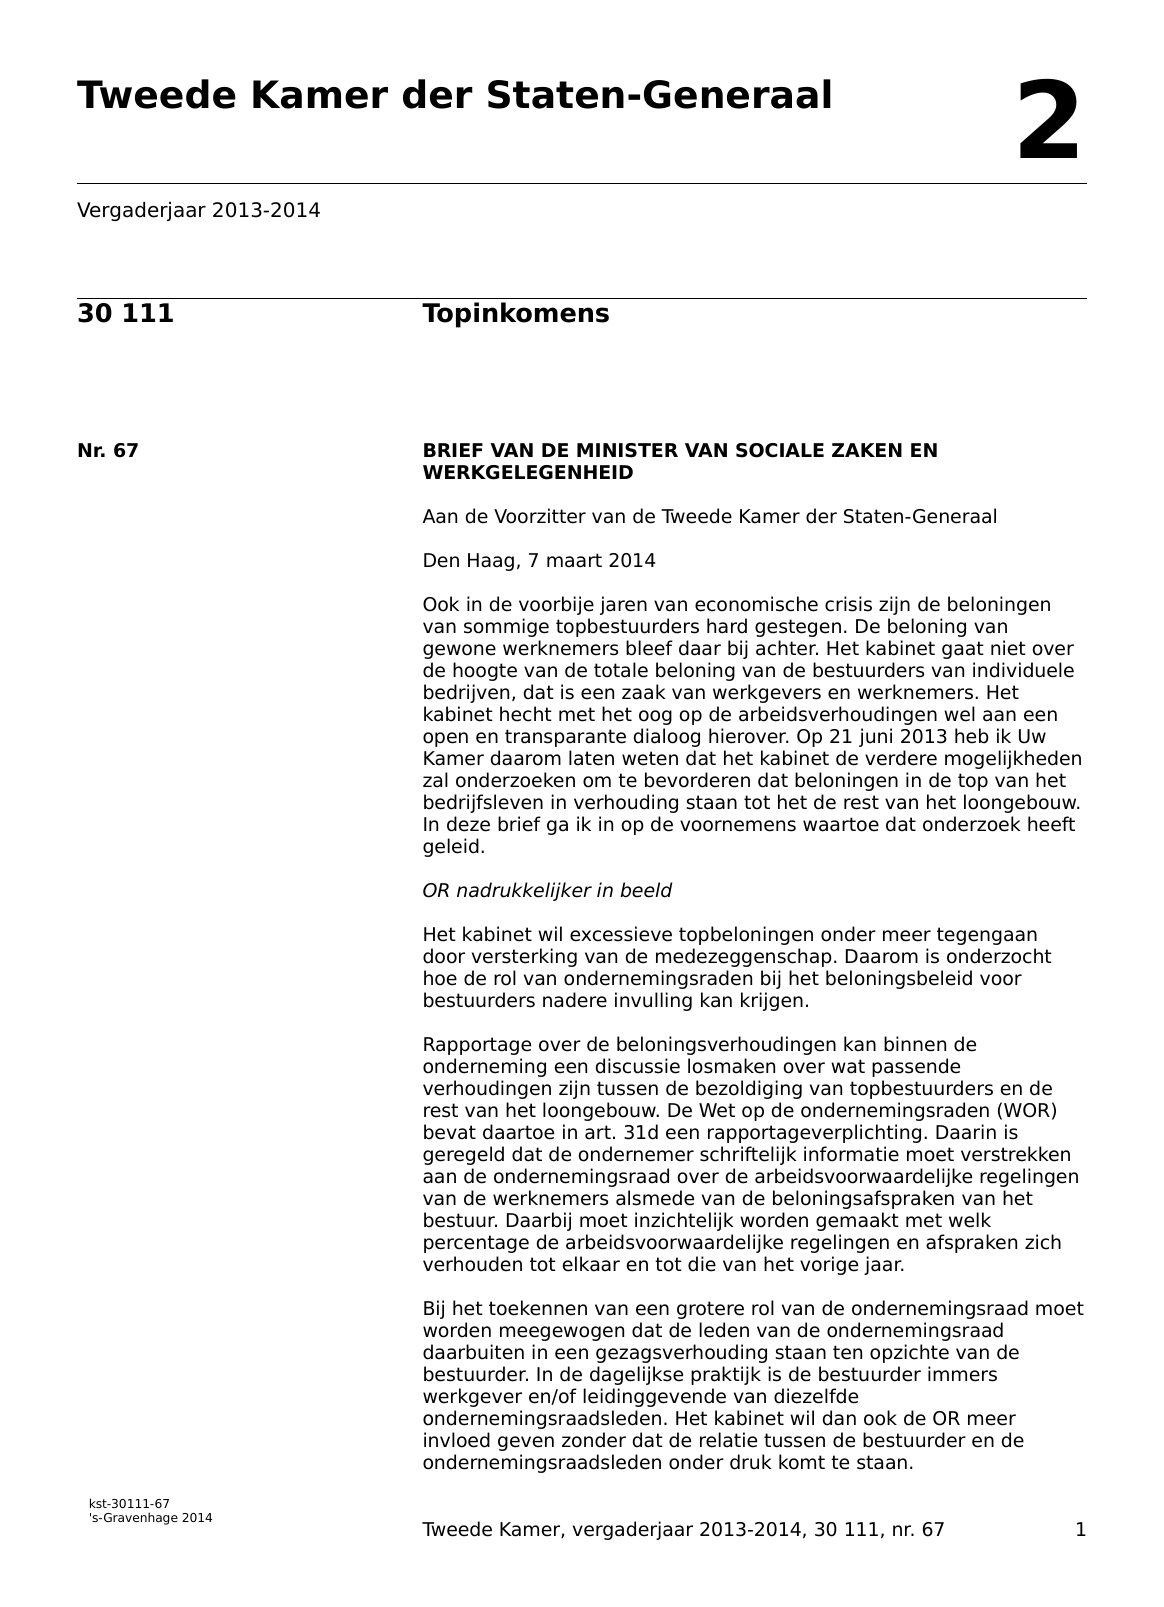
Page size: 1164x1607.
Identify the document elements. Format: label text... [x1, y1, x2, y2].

subtitle Nr. 67 BRIEF VAN DE MINISTER VAN SOCIALE ZAKEN EN WERKGELEGENHEID [77, 440, 1087, 484]
text Bij het toekennen van een grotere rol van de ondernemingsraad moet worden meegewogen dat de leden van de ondernemingsraad daarbuiten in een gezagsverhouding staan ten opzichte van de bestuurder. In de dagelijkse praktijk is de bestuurder immers werkgever en/of leidinggevende van diezelfde ondernemingsraadsleden. Het kabinet wil dan ook de OR meer invloed geven zonder dat de relatie tussen de bestuurder en de ondernemingsraadsleden onder druk komt te staan. [422, 1298, 1087, 1474]
text 's-Gravenhage 2014 [88, 1511, 323, 1525]
text Ook in de voorbije jaren van economische crisis zijn de beloningen van sommige topbestuurders hard gestegen. De beloning van gewone werknemers bleef daar bij achter. Het kabinet gaat niet over de hoogte van de totale beloning van de bestuurders van individuele bedrijven, dat is een zaak van werkgevers en werknemers. Het kabinet hecht met het oog op de arbeidsverhoudingen wel aan een open en transparante dialoog hierover. Op 21 juni 2013 heb ik Uw Kamer daarom laten weten dat het kabinet de verdere mogelijkheden zal onderzoeken om te bevorderen dat beloningen in de top van het bedrijfsleven in verhouding staan tot het de rest van het loongebouw. In deze brief ga ik in op de voornemens waartoe dat onderzoek heeft geleid. [422, 594, 1087, 858]
subtitle 30 111 Topinkomens [77, 299, 1087, 329]
table_cell Vergaderjaar 2013-2014 [77, 184, 1087, 298]
table_header Tweede Kamer der Staten-Generaal [77, 59, 886, 183]
text kst-30111-67 [88, 1497, 323, 1511]
table_header 2 [886, 59, 1087, 183]
text Het kabinet wil excessieve topbeloningen onder meer tegengaan door versterking van de medezeggenschap. Daarom is onderzocht hoe de rol van ondernemingsraden bij het beloningsbeleid voor bestuurders nadere invulling kan krijgen. [422, 924, 1087, 1012]
text Aan de Voorzitter van de Tweede Kamer der Staten-Generaal [422, 506, 1087, 528]
text Rapportage over de beloningsverhoudingen kan binnen de onderneming een discussie losmaken over wat passende verhoudingen zijn tussen de bezoldiging van topbestuurders en de rest van het loongebouw. De Wet op de ondernemingsraden (WOR) bevat daartoe in art. 31d een rapportageverplichting. Daarin is geregeld dat de ondernemer schriftelijk informatie moet verstrekken aan de ondernemingsraad over de arbeidsvoorwaardelijke regelingen van de werknemers alsmede van de beloningsafspraken van het bestuur. Daarbij moet inzichtelijk worden gemaakt met welk percentage de arbeidsvoorwaardelijke regelingen en afspraken zich verhouden tot elkaar en tot die van het vorige jaar. [422, 1034, 1087, 1276]
text Den Haag, 7 maart 2014 [422, 550, 1087, 572]
subtitle OR nadrukkelijker in beeld [422, 880, 1087, 902]
